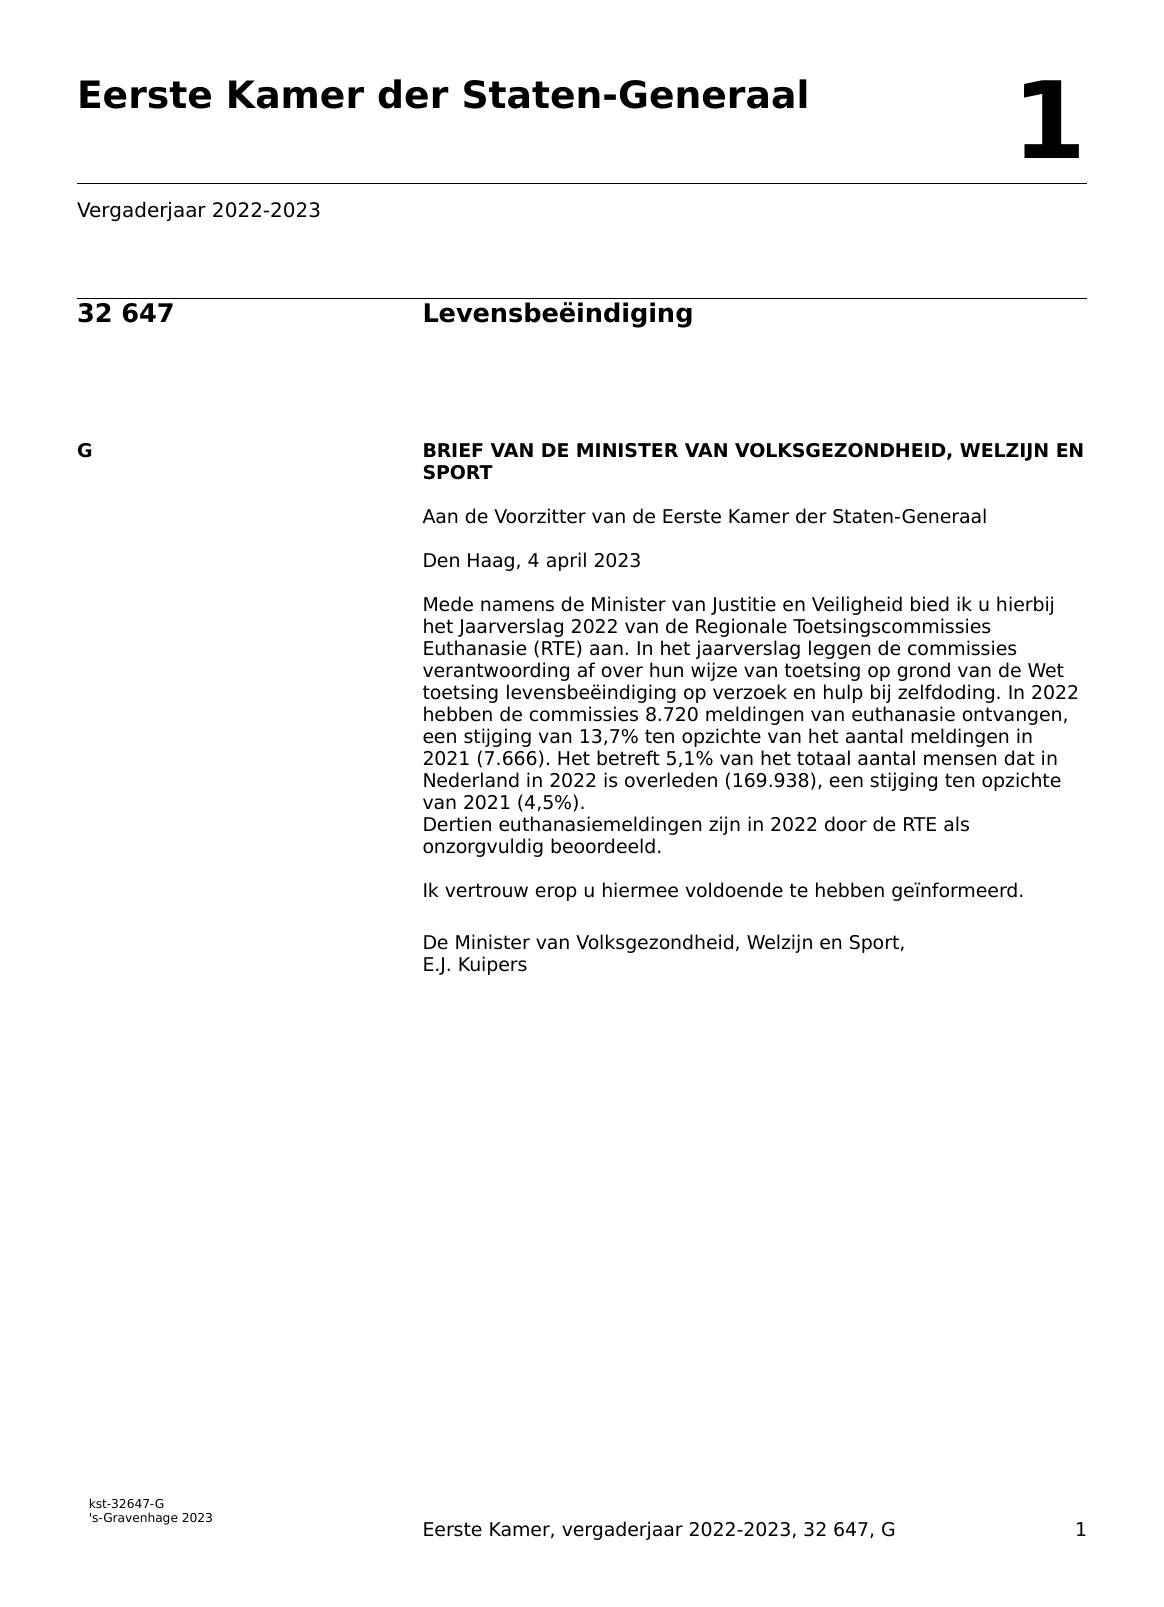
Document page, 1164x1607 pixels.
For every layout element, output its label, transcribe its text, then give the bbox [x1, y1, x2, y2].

text 's-Gravenhage 2023 [88, 1511, 323, 1525]
text Ik vertrouw erop u hiermee voldoende te hebben geïnformeerd. [422, 880, 1087, 902]
text Den Haag, 4 april 2023 [422, 550, 1087, 572]
text De Minister van Volksgezondheid, Welzijn en Sport, E.J. Kuipers [422, 932, 1087, 976]
table_header Eerste Kamer der Staten-Generaal [77, 59, 886, 183]
subtitle 32 647 Levensbeëindiging [77, 299, 1087, 329]
subtitle G BRIEF VAN DE MINISTER VAN VOLKSGEZONDHEID, WELZIJN EN SPORT [77, 440, 1087, 484]
text kst-32647-G [88, 1497, 323, 1511]
text Aan de Voorzitter van de Eerste Kamer der Staten-Generaal [422, 506, 1087, 528]
table_header 1 [886, 59, 1087, 183]
text Mede namens de Minister van Justitie en Veiligheid bied ik u hierbij het Jaarverslag 2022 van de Regionale Toetsingscommissies Euthanasie (RTE) aan. In het jaarverslag leggen de commissies verantwoording af over hun wijze van toetsing op grond van de Wet toetsing levensbeëindiging op verzoek en hulp bij zelfdoding. In 2022 hebben de commissies 8.720 meldingen van euthanasie ontvangen, een stijging van 13,7% ten opzichte van het aantal meldingen in 2021 (7.666). Het betreft 5,1% van het totaal aantal mensen dat in Nederland in 2022 is overleden (169.938), een stijging ten opzichte van 2021 (4,5%). [422, 594, 1087, 814]
text Dertien euthanasiemeldingen zijn in 2022 door de RTE als onzorgvuldig beoordeeld. [422, 814, 1087, 858]
table_cell Vergaderjaar 2022-2023 [77, 184, 1087, 298]
